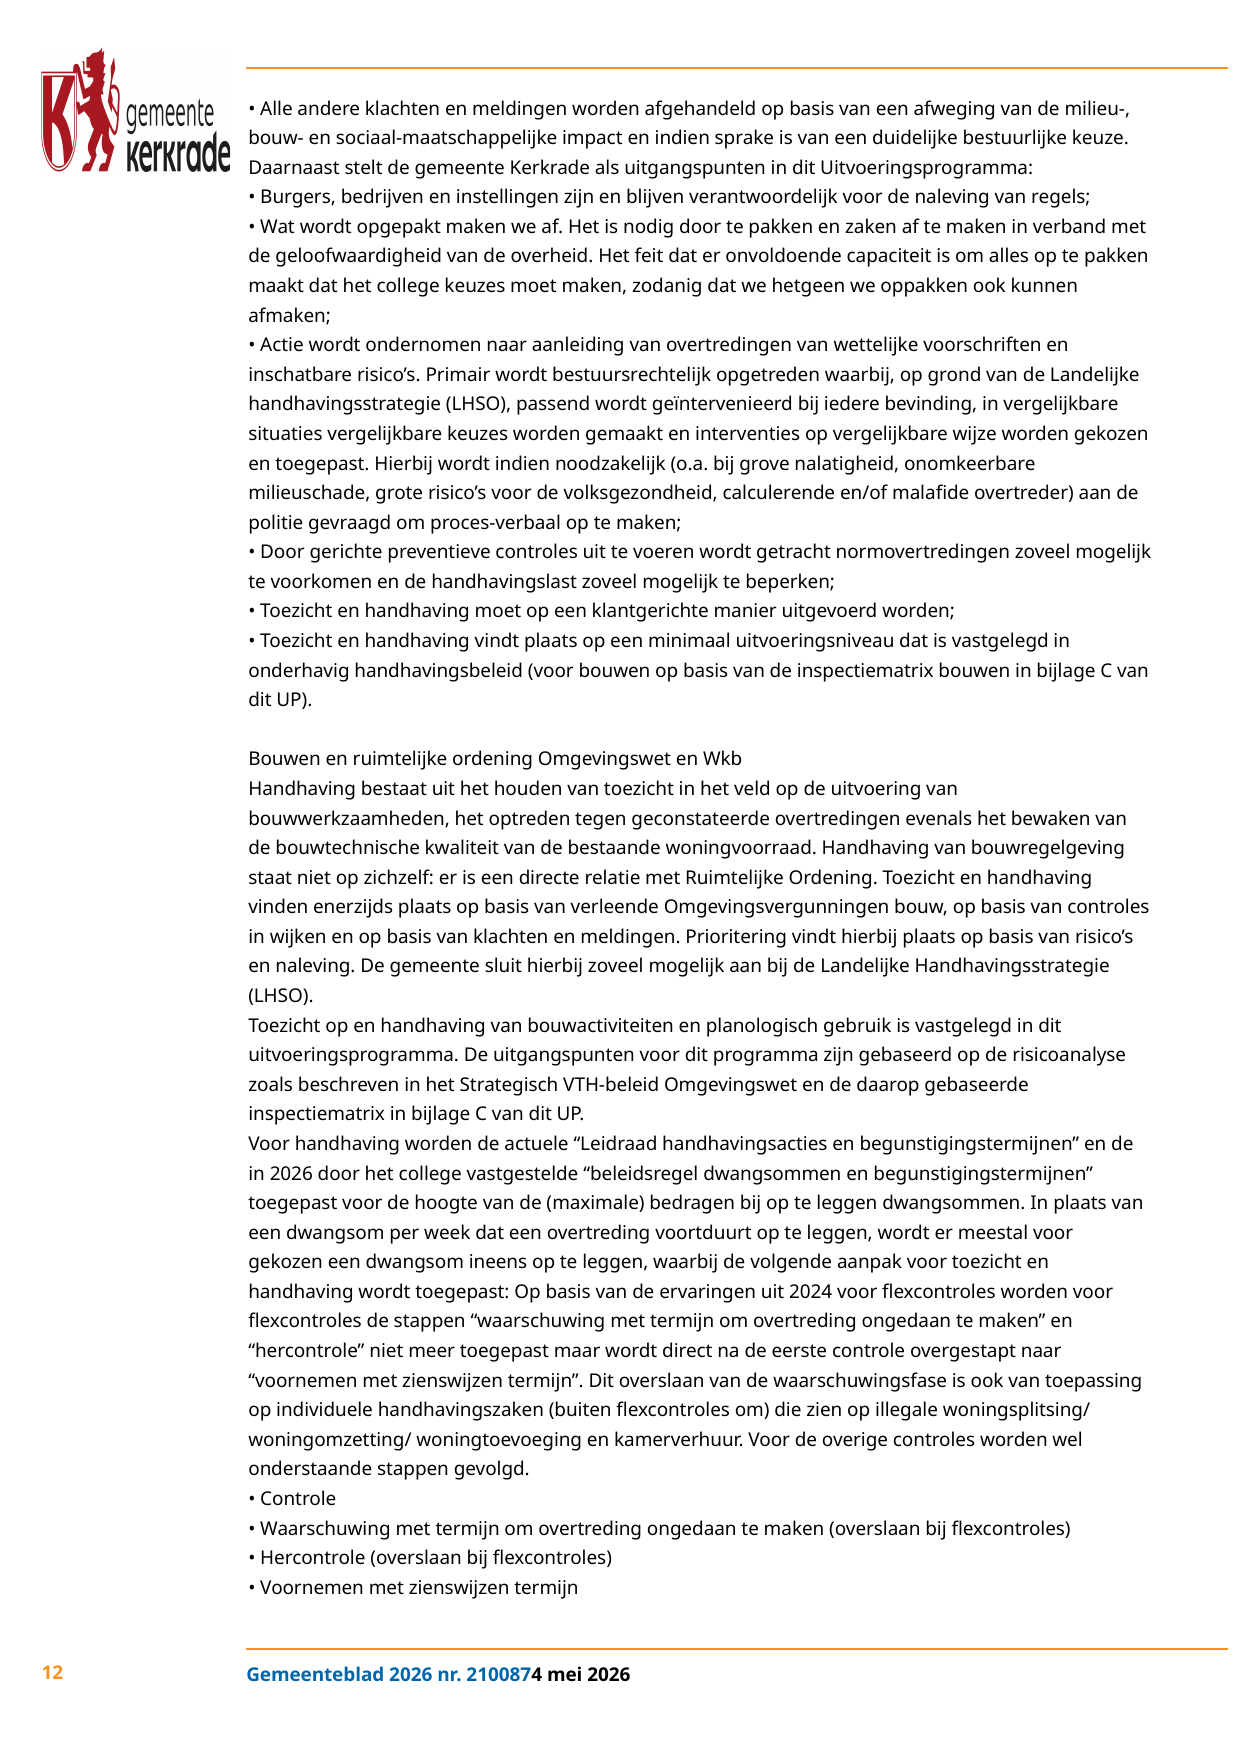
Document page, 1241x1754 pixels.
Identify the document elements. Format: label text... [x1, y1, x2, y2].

text • Voornemen met zienswijzen termijn [248, 1574, 1152, 1600]
picture [41, 47, 231, 172]
text • Burgers, bedrijven en instellingen zijn en blijven verantwoordelijk voor de naleving van regels; [248, 183, 1152, 209]
text • Door gerichte preventieve controles uit te voeren wordt getracht normovertredingen zoveel mogelijk te voorkomen en de handhavingslast zoveel mogelijk te beperken; [248, 538, 1152, 594]
text • Toezicht en handhaving vindt plaats op een minimaal uitvoeringsniveau dat is vastgelegd in onderhavig handhavingsbeleid (voor bouwen op basis van de inspectiematrix bouwen in bijlage C van dit UP). [248, 627, 1152, 712]
text Voor handhaving worden de actuele “Leidraad handhavingsacties en begunstigingstermijnen” en de in 2026 door het college vastgestelde “beleidsregel dwangsommen en begunstigingstermijnen” toegepast voor de hoogte van de (maximale) bedragen bij op te leggen dwangsommen. In plaats van een dwangsom per week dat een overtreding voortduurt op te leggen, wordt er meestal voor gekozen een dwangsom ineens op te leggen, waarbij de volgende aanpak voor toezicht en handhaving wordt toegepast: Op basis van de ervaringen uit 2024 voor flexcontroles worden voor flexcontroles de stappen “waarschuwing met termijn om overtreding ongedaan te maken” en “hercontrole” niet meer toegepast maar wordt direct na de eerste controle overgestapt naar “voornemen met zienswijzen termijn”. Dit overslaan van de waarschuwingsfase is ook van toepassing op individuele handhavingszaken (buiten flexcontroles om) die zien op illegale woningsplitsing/ woningomzetting/ woningtoevoeging en kamerverhuur. Voor de overige controles worden wel onderstaande stappen gevolgd. [248, 1130, 1152, 1481]
text • Wat wordt opgepakt maken we af. Het is nodig door te pakken en zaken af te maken in verband met de geloofwaardigheid van de overheid. Het feit dat er onvoldoende capaciteit is om alles op te pakken maakt dat het college keuzes moet maken, zodanig dat we hetgeen we oppakken ook kunnen afmaken; [248, 213, 1152, 328]
text Toezicht op en handhaving van bouwactiviteiten en planologisch gebruik is vastgelegd in dit uitvoeringsprogramma. De uitgangspunten voor dit programma zijn gebaseerd op de risicoanalyse zoals beschreven in het Strategisch VTH-beleid Omgevingswet en de daarop gebaseerde inspectiematrix in bijlage C van dit UP. [248, 1012, 1152, 1126]
text Daarnaast stelt de gemeente Kerkrade als uitgangspunten in dit Uitvoeringsprogramma: [248, 154, 1152, 180]
text Handhaving bestaat uit het houden van toezicht in het veld op de uitvoering van bouwwerkzaamheden, het optreden tegen geconstateerde overtredingen evenals het bewaken van de bouwtechnische kwaliteit van de bestaande woningvoorraad. Handhaving van bouwregelgeving staat niet op zichzelf: er is een directe relatie met Ruimtelijke Ordening. Toezicht en handhaving vinden enerzijds plaats op basis van verleende Omgevingsvergunningen bouw, op basis van controles in wijken en op basis van klachten en meldingen. Prioritering vindt hierbij plaats op basis van risico’s en naleving. De gemeente sluit hierbij zoveel mogelijk aan bij de Landelijke Handhavingsstrategie (LHSO). [248, 775, 1152, 1008]
text Bouwen en ruimtelijke ordening Omgevingswet en Wkb [248, 746, 1152, 771]
text • Toezicht en handhaving moet op een klantgerichte manier uitgevoerd worden; [248, 598, 1152, 623]
text • Waarschuwing met termijn om overtreding ongedaan te maken (overslaan bij flexcontroles) [248, 1515, 1152, 1541]
text • Actie wordt ondernomen naar aanleiding van overtredingen van wettelijke voorschriften en inschatbare risico’s. Primair wordt bestuursrechtelijk opgetreden waarbij, op grond van de Landelijke handhavingsstrategie (LHSO), passend wordt geïntervenieerd bij iedere bevinding, in vergelijkbare situaties vergelijkbare keuzes worden gemaakt en interventies op vergelijkbare wijze worden gekozen en toegepast. Hierbij wordt indien noodzakelijk (o.a. bij grove nalatigheid, onomkeerbare milieuschade, grote risico’s voor de volksgezondheid, calculerende en/of malafide overtreder) aan de politie gevraagd om proces-verbaal op te maken; [248, 331, 1152, 535]
text • Controle [248, 1485, 1152, 1511]
text • Alle andere klachten en meldingen worden afgehandeld op basis van een afweging van de milieu-, bouw- en sociaal-maatschappelijke impact en indien sprake is van een duidelijke bestuurlijke keuze. [248, 95, 1152, 150]
text • Hercontrole (overslaan bij flexcontroles) [248, 1544, 1152, 1570]
